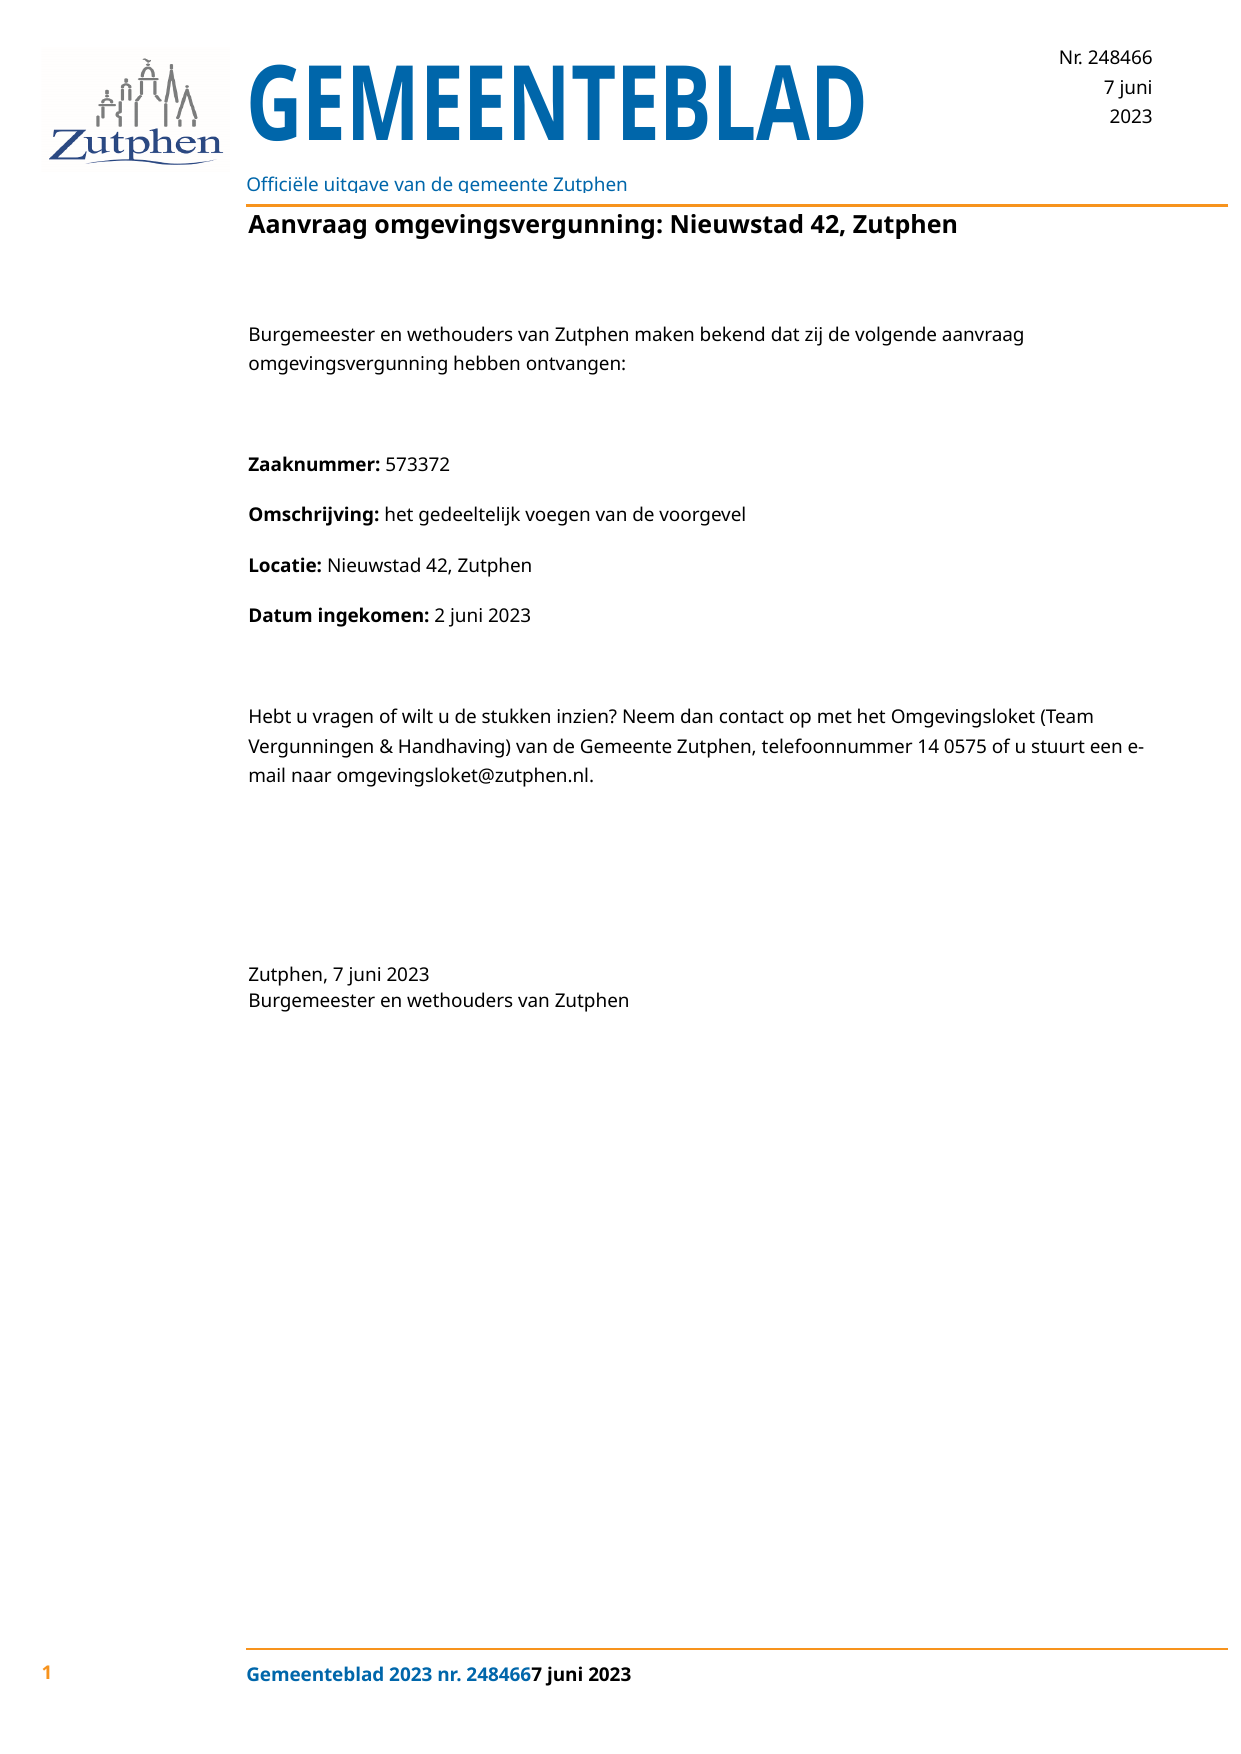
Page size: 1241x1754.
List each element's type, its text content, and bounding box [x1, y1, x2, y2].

text Datum ingekomen: 2 juni 2023 [248, 602, 1152, 628]
text Omschrijving: het gedeeltelijk voegen van de voorgevel [248, 502, 1152, 527]
text Zaaknummer: 573372 [248, 451, 1152, 477]
picture [41, 47, 231, 172]
text Locatie: Nieuwstad 42, Zutphen [248, 552, 1152, 578]
text Aanvraag omgevingsvergunning: Nieuwstad 42, Zutphen [248, 207, 1152, 241]
text Burgemeester en wethouders van Zutphen [248, 987, 1152, 1013]
text Zutphen, 7 juni 2023 [248, 961, 1152, 987]
text Hebt u vragen of wilt u de stukken inzien? Neem dan contact op met het Omgevingsloket (Team Vergunningen & Handhaving) van de Gemeente Zutphen, telefoonnummer 14 0575 of u stuurt een e-mail naar omgevingsloket@zutphen.nl. [248, 703, 1152, 788]
text Burgemeester en wethouders van Zutphen maken bekend dat zij de volgende aanvraag omgevingsvergunning hebben ontvangen: [248, 321, 1152, 376]
